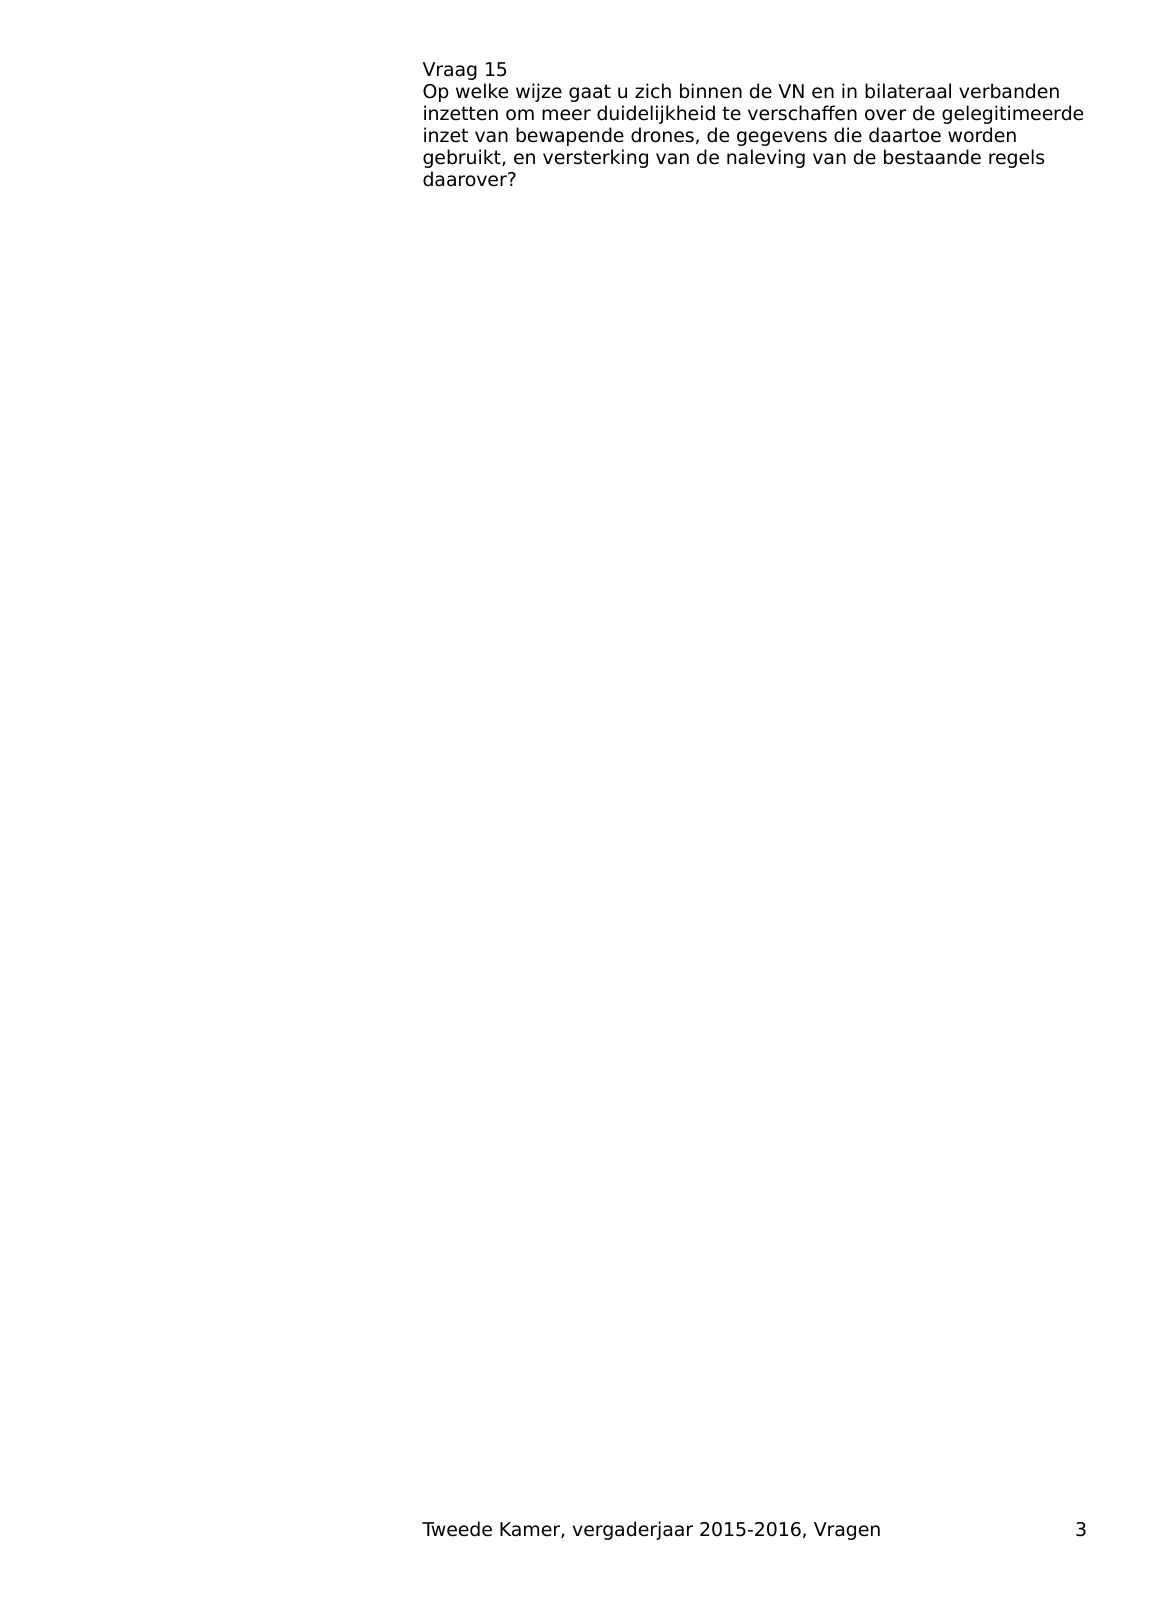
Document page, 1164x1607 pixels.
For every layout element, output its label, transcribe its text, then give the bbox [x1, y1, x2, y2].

text Vraag 15 [422, 59, 1087, 81]
text Op welke wijze gaat u zich binnen de VN en in bilateraal verbanden inzetten om meer duidelijkheid te verschaffen over de gelegitimeerde inzet van bewapende drones, de gegevens die daartoe worden gebruikt, en versterking van de naleving van de bestaande regels daarover? [422, 81, 1087, 191]
